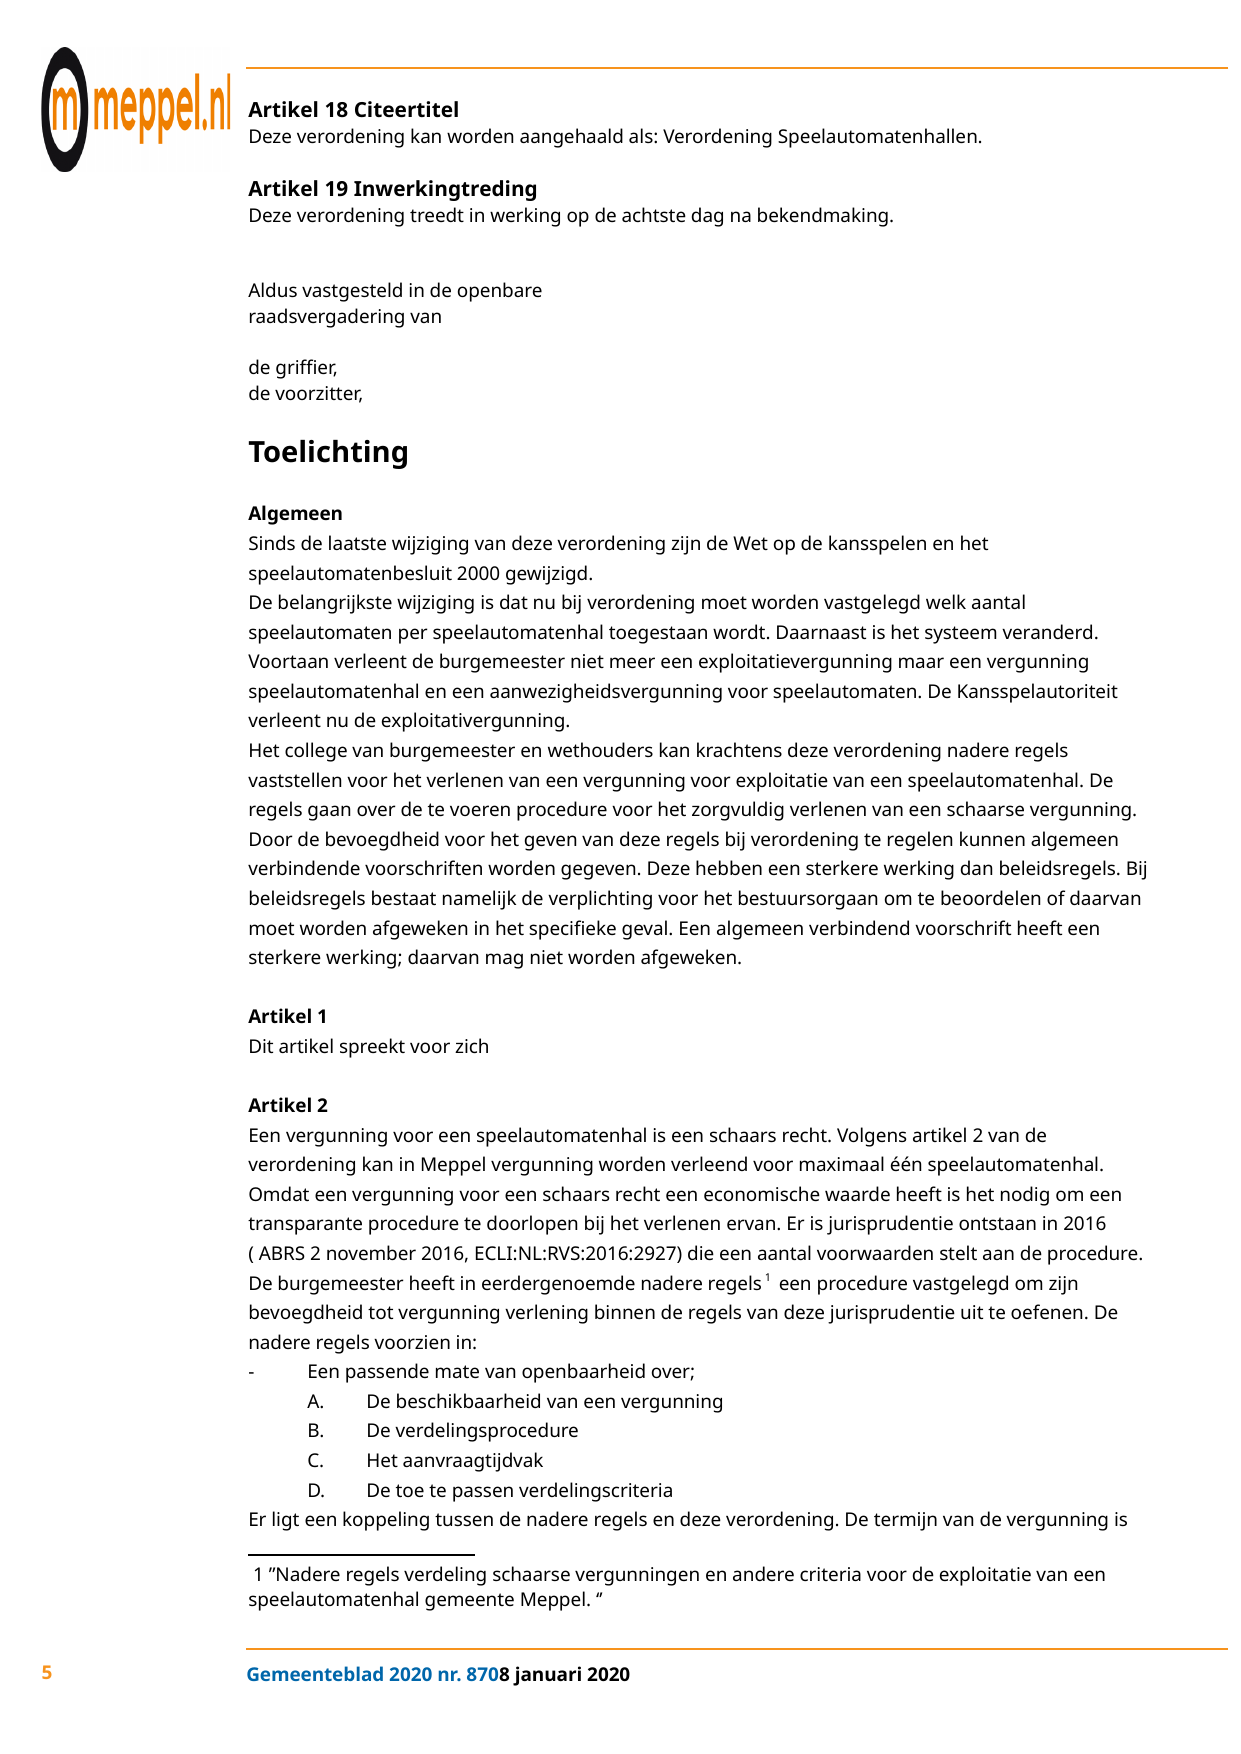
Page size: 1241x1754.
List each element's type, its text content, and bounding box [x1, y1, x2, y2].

list De toe te passen verdelingscriteria [307, 1477, 1152, 1502]
text raadsvergadering van [248, 303, 1152, 329]
text De belangrijkste wijziging is dat nu bij verordening moet worden vastgelegd welk aantal speelautomaten per speelautomatenhal toegestaan wordt. Daarnaast is het systeem veranderd. Voortaan verleent de burgemeester niet meer een exploitatievergunning maar een vergunning speelautomatenhal en een aanwezigheidsvergunning voor speelautomaten. De Kansspelautoriteit verleent nu de exploitativergunning. [248, 589, 1152, 733]
picture [41, 47, 231, 172]
text Artikel 2 [248, 1092, 1152, 1118]
text Deze verordening treedt in werking op de achtste dag na bekendmaking. [248, 202, 1152, 228]
text Een vergunning voor een speelautomatenhal is een schaars recht. Volgens artikel 2 van de verordening kan in Meppel vergunning worden verleend voor maximaal één speelautomatenhal. Omdat een vergunning voor een schaars recht een economische waarde heeft is het nodig om een transparante procedure te doorlopen bij het verlenen ervan. Er is jurisprudentie ontstaan in 2016 ( ABRS 2 november 2016, ECLI:NL:RVS:2016:2927) die een aantal voorwaarden stelt aan de procedure. De burgemeester heeft in eerdergenoemde nadere regels een procedure vastgelegd om zijn bevoegdheid tot vergunning verlening binnen de regels van deze jurisprudentie uit te oefenen. De nadere regels voorzien in: [248, 1122, 1152, 1354]
list De verdelingsprocedure [307, 1418, 1152, 1443]
text Aldus vastgesteld in de openbare [248, 277, 1152, 303]
list De beschikbaarheid van een vergunning [307, 1388, 1152, 1414]
text de griffier, [248, 354, 1152, 380]
text Algemeen [248, 501, 1152, 526]
text Artikel 19 Inwerkingtreding [248, 174, 1152, 202]
list Een passende mate van openbaarheid over; [248, 1358, 1152, 1384]
text Artikel 1 [248, 1003, 1152, 1029]
text Sinds de laatste wijziging van deze verordening zijn de Wet op de kansspelen en het speelautomatenbesluit 2000 gewijzigd. [248, 530, 1152, 585]
text Deze verordening kan worden aangehaald als: Verordening Speelautomatenhallen. [248, 123, 1152, 149]
text Er ligt een koppeling tussen de nadere regels en deze verordening. De termijn van de vergunning is [248, 1506, 1152, 1532]
text ’’Nadere regels verdeling schaarse vergunningen en andere criteria voor de exploitatie van een speelautomatenhal gemeente Meppel. ‘’ [248, 1561, 1152, 1612]
text de voorzitter, [248, 380, 1152, 406]
text Dit artikel spreekt voor zich [248, 1033, 1152, 1059]
text Toelichting [248, 432, 1152, 471]
list Het aanvraagtijdvak [307, 1447, 1152, 1473]
text Het college van burgemeester en wethouders kan krachtens deze verordening nadere regels vaststellen voor het verlenen van een vergunning voor exploitatie van een speelautomatenhal. De regels gaan over de te voeren procedure voor het zorgvuldig verlenen van een schaarse vergunning. Door de bevoegdheid voor het geven van deze regels bij verordening te regelen kunnen algemeen verbindende voorschriften worden gegeven. Deze hebben een sterkere werking dan beleidsregels. Bij beleidsregels bestaat namelijk de verplichting voor het bestuursorgaan om te beoordelen of daarvan moet worden afgeweken in het specifieke geval. Een algemeen verbindend voorschrift heeft een sterkere werking; daarvan mag niet worden afgeweken. [248, 737, 1152, 970]
text Artikel 18 Citeertitel [248, 95, 1152, 123]
